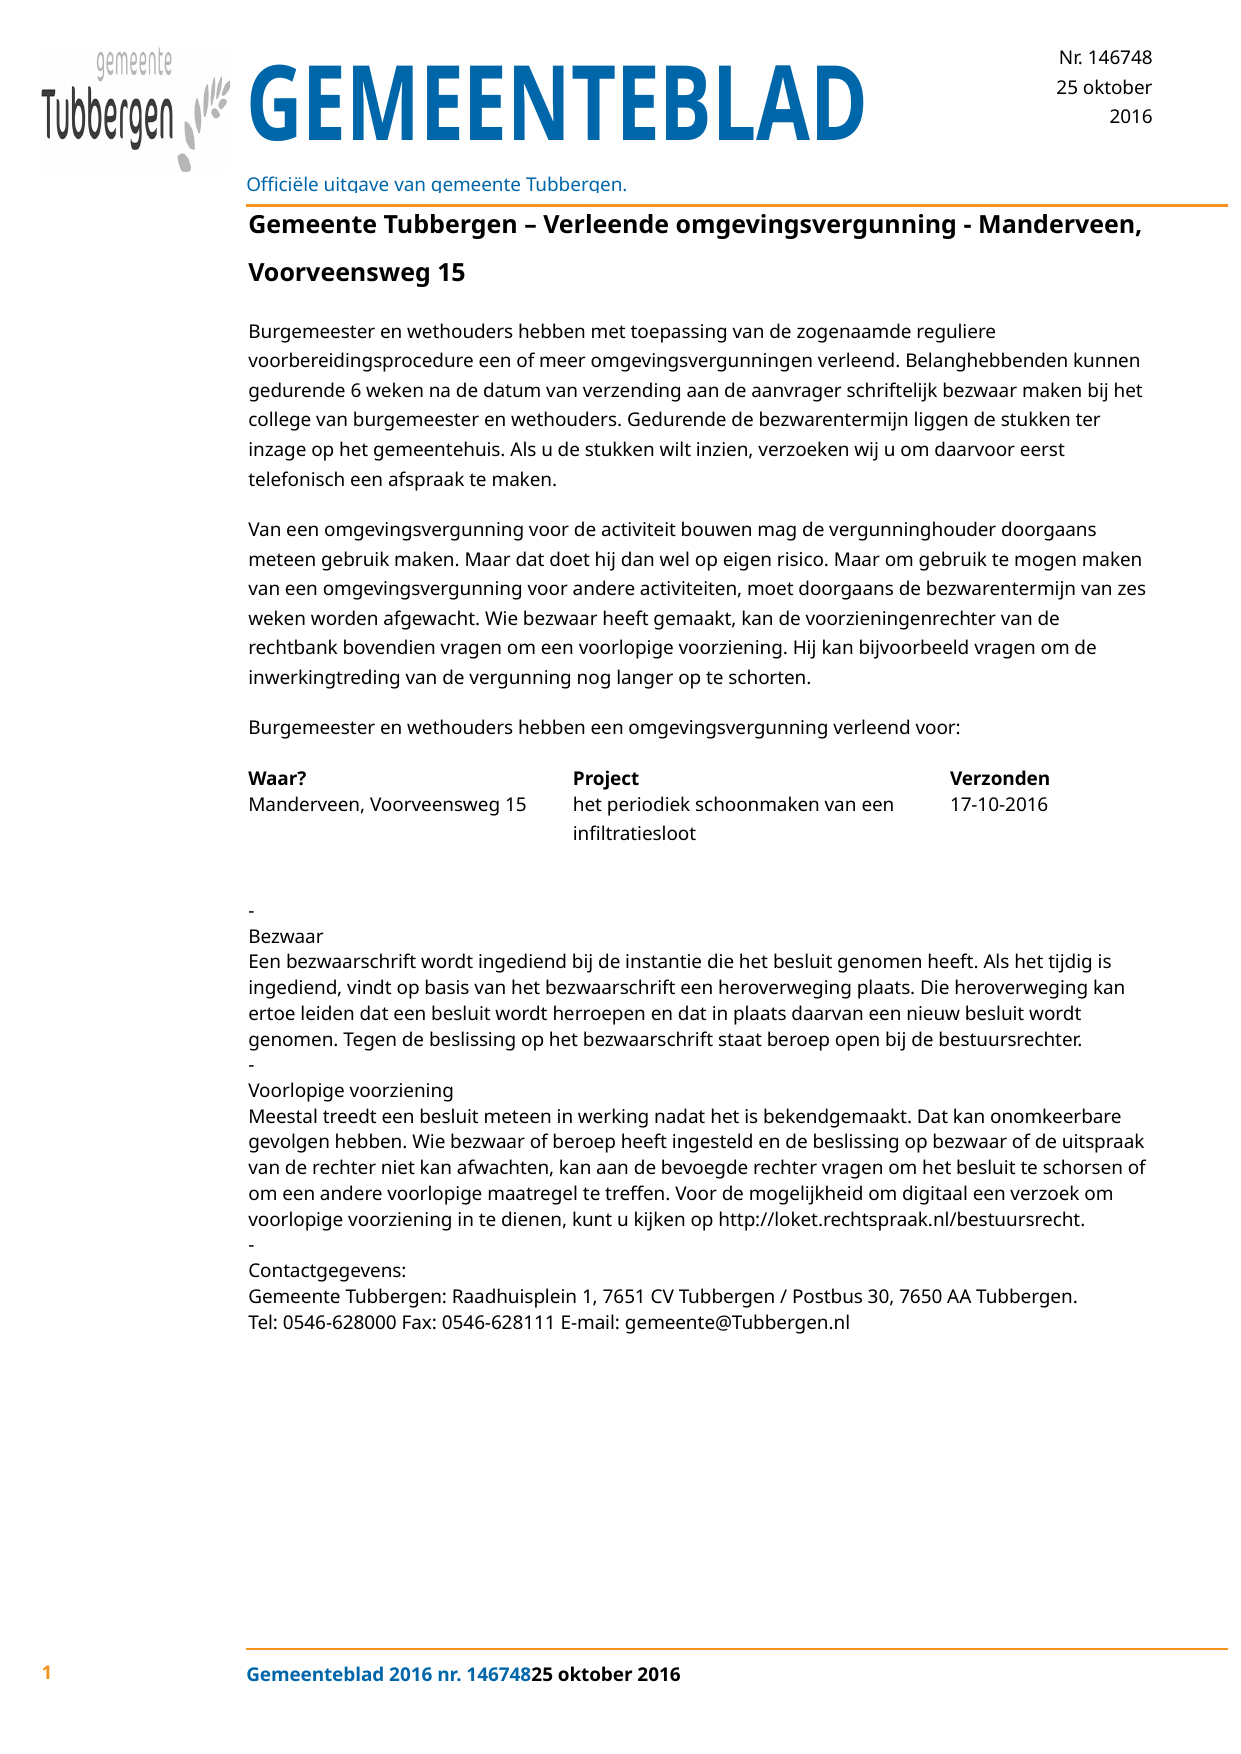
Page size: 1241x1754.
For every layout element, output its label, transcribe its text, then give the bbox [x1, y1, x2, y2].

text - [248, 1052, 1152, 1077]
text Een bezwaarschrift wordt ingediend bij de instantie die het besluit genomen heeft. Als het tijdig is ingediend, vindt op basis van het bezwaarschrift een heroverweging plaats. Die heroverweging kan ertoe leiden dat een besluit wordt herroepen en dat in plaats daarvan een nieuw besluit wordt genomen. Tegen de beslissing op het bezwaarschrift staat beroep open bij de bestuursrechter. [248, 949, 1152, 1052]
picture [41, 47, 231, 172]
text Tel: 0546-628000 Fax: 0546-628111 E-mail: gemeente@Tubbergen.nl [248, 1309, 1152, 1334]
table_cell Manderveen, Voorveensweg 15 [248, 791, 573, 846]
table_header Project [573, 765, 950, 791]
table_header Waar? [248, 765, 573, 791]
table_cell het periodiek schoonmaken van een infiltratiesloot [573, 791, 950, 846]
text Voorlopige voorziening [248, 1077, 1152, 1103]
text Gemeente Tubbergen – Verleende omgevingsvergunning - Manderveen, Voorveensweg 15 [248, 207, 1152, 288]
text Contactgegevens: [248, 1257, 1152, 1283]
text Burgemeester en wethouders hebben een omgevingsvergunning verleend voor: [248, 714, 1152, 740]
text Bezwaar [248, 923, 1152, 949]
table_cell 17-10-2016 [950, 791, 1152, 846]
text Meestal treedt een besluit meteen in werking nadat het is bekendgemaakt. Dat kan onomkeerbare gevolgen hebben. Wie bezwaar of beroep heeft ingesteld en de beslissing op bezwaar of de uitspraak van de rechter niet kan afwachten, kan aan de bevoegde rechter vragen om het besluit te schorsen of om een andere voorlopige maatregel te treffen. Voor de mogelijkheid om digitaal een verzoek om voorlopige voorziening in te dienen, kunt u kijken op http://loket.rechtspraak.nl/bestuursrecht. [248, 1103, 1152, 1232]
table_header Verzonden [950, 765, 1152, 791]
text Gemeente Tubbergen: Raadhuisplein 1, 7651 CV Tubbergen / Postbus 30, 7650 AA Tubbergen. [248, 1283, 1152, 1309]
text Van een omgevingsvergunning voor de activiteit bouwen mag de vergunninghouder doorgaans meteen gebruik maken. Maar dat doet hij dan wel op eigen risico. Maar om gebruik te mogen maken van een omgevingsvergunning voor andere activiteiten, moet doorgaans de bezwarentermijn van zes weken worden afgewacht. Wie bezwaar heeft gemaakt, kan de voorzieningenrechter van de rechtbank bovendien vragen om een voorlopige voorziening. Hij kan bijvoorbeeld vragen om de inwerkingtreding van de vergunning nog langer op te schorten. [248, 516, 1152, 690]
text - [248, 897, 1152, 923]
text Burgemeester en wethouders hebben met toepassing van de zogenaamde reguliere voorbereidingsprocedure een of meer omgevingsvergunningen verleend. Belanghebbenden kunnen gedurende 6 weken na de datum van verzending aan de aanvrager schriftelijk bezwaar maken bij het college van burgemeester en wethouders. Gedurende de bezwarentermijn liggen de stukken ter inzage op het gemeentehuis. Als u de stukken wilt inzien, verzoeken wij u om daarvoor eerst telefonisch een afspraak te maken. [248, 318, 1152, 492]
text - [248, 1232, 1152, 1257]
